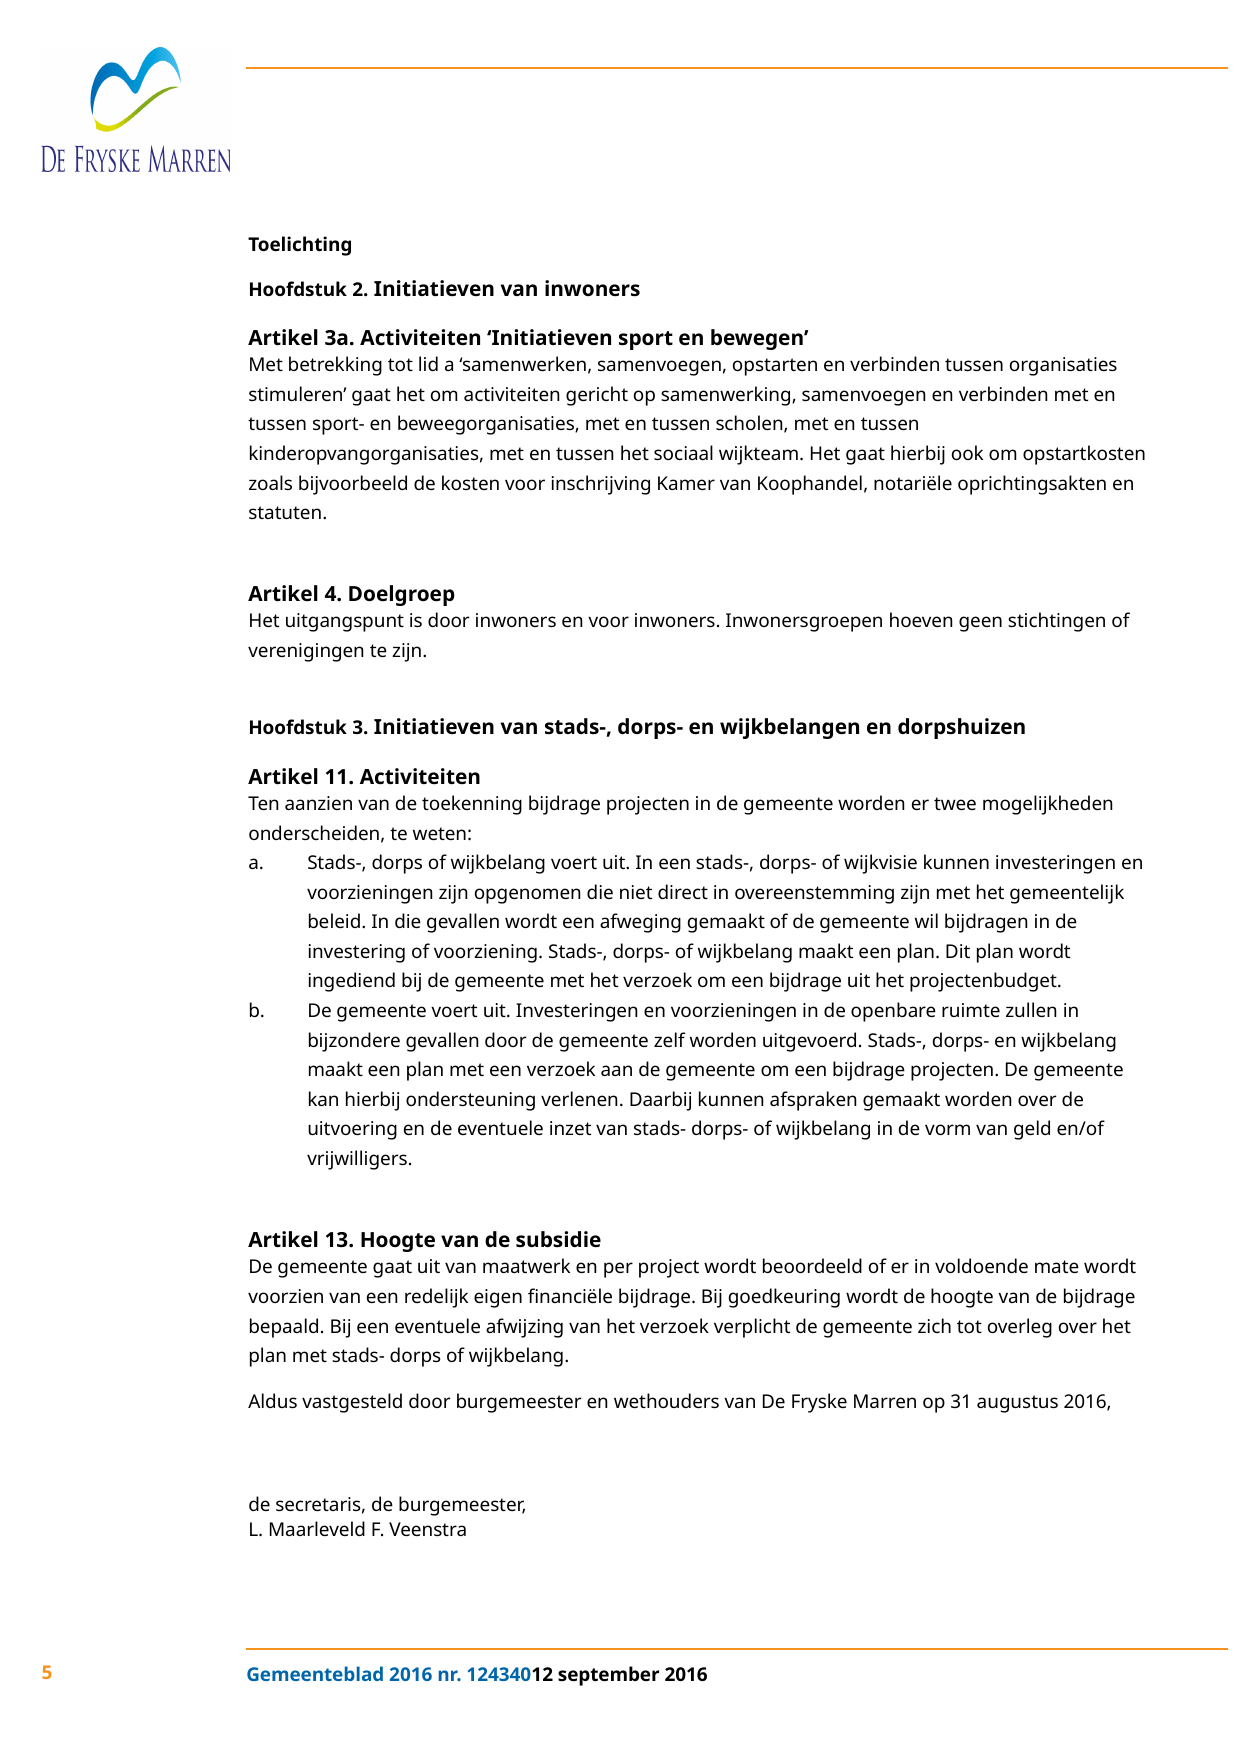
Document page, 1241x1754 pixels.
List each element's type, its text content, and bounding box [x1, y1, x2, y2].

text Ten aanzien van de toekenning bijdrage projecten in de gemeente worden er twee mogelijkheden onderscheiden, te weten: [248, 790, 1152, 846]
text Artikel 13. Hoogte van de subsidie [248, 1225, 1152, 1254]
text L. Maarleveld F. Veenstra [248, 1517, 1152, 1542]
text Hoofdstuk 3. Initiatieven van stads-, dorps- en wijkbelangen en dorpshuizen [248, 712, 1152, 741]
text De gemeente gaat uit van maatwerk en per project wordt beoordeeld of er in voldoende mate wordt voorzien van een redelijk eigen financiële bijdrage. Bij goedkeuring wordt de hoogte van de bijdrage bepaald. Bij een eventuele afwijzing van het verzoek verplicht de gemeente zich tot overleg over het plan met stads- dorps of wijkbelang. [248, 1254, 1152, 1368]
picture [41, 47, 231, 172]
text Met betrekking tot lid a ‘samenwerken, samenvoegen, opstarten en verbinden tussen organisaties stimuleren’ gaat het om activiteiten gericht op samenwerking, samenvoegen en verbinden met en tussen sport- en beweegorganisaties, met en tussen scholen, met en tussen kinderopvangorganisaties, met en tussen het sociaal wijkteam. Het gaat hierbij ook om opstartkosten zoals bijvoorbeeld de kosten voor inschrijving Kamer van Koophandel, notariële oprichtingsakten en statuten. [248, 351, 1152, 525]
text de secretaris, de burgemeester, [248, 1491, 1152, 1517]
text Artikel 4. Doelgroep [248, 579, 1152, 608]
text Het uitgangspunt is door inwoners en voor inwoners. Inwonersgroepen hoeven geen stichtingen of verenigingen te zijn. [248, 608, 1152, 663]
text Artikel 3a. Activiteiten ‘Initiatieven sport en bewegen’ [248, 323, 1152, 351]
text Aldus vastgesteld door burgemeester en wethouders van De Fryske Marren op 31 augustus 2016, [248, 1388, 1152, 1414]
text Artikel 11. Activiteiten [248, 762, 1152, 790]
text Hoofdstuk 2. Initiatieven van inwoners [248, 274, 1152, 302]
list De gemeente voert uit. Investeringen en voorzieningen in de openbare ruimte zullen in bijzondere gevallen door de gemeente zelf worden uitgevoerd. Stads-, dorps- en wijkbelang maakt een plan met een verzoek aan de gemeente om een bijdrage projecten. De gemeente kan hierbij ondersteuning verlenen. Daarbij kunnen afspraken gemaakt worden over de uitvoering en de eventuele inzet van stads- dorps- of wijkbelang in de vorm van geld en/of vrijwilligers. [248, 997, 1152, 1171]
text Toelichting [248, 229, 1152, 258]
list Stads-, dorps of wijkbelang voert uit. In een stads-, dorps- of wijkvisie kunnen investeringen en voorzieningen zijn opgenomen die niet direct in overeenstemming zijn met het gemeentelijk beleid. In die gevallen wordt een afweging gemaakt of de gemeente wil bijdragen in de investering of voorziening. Stads-, dorps- of wijkbelang maakt een plan. Dit plan wordt ingediend bij de gemeente met het verzoek om een bijdrage uit het projectenbudget. [248, 849, 1152, 993]
